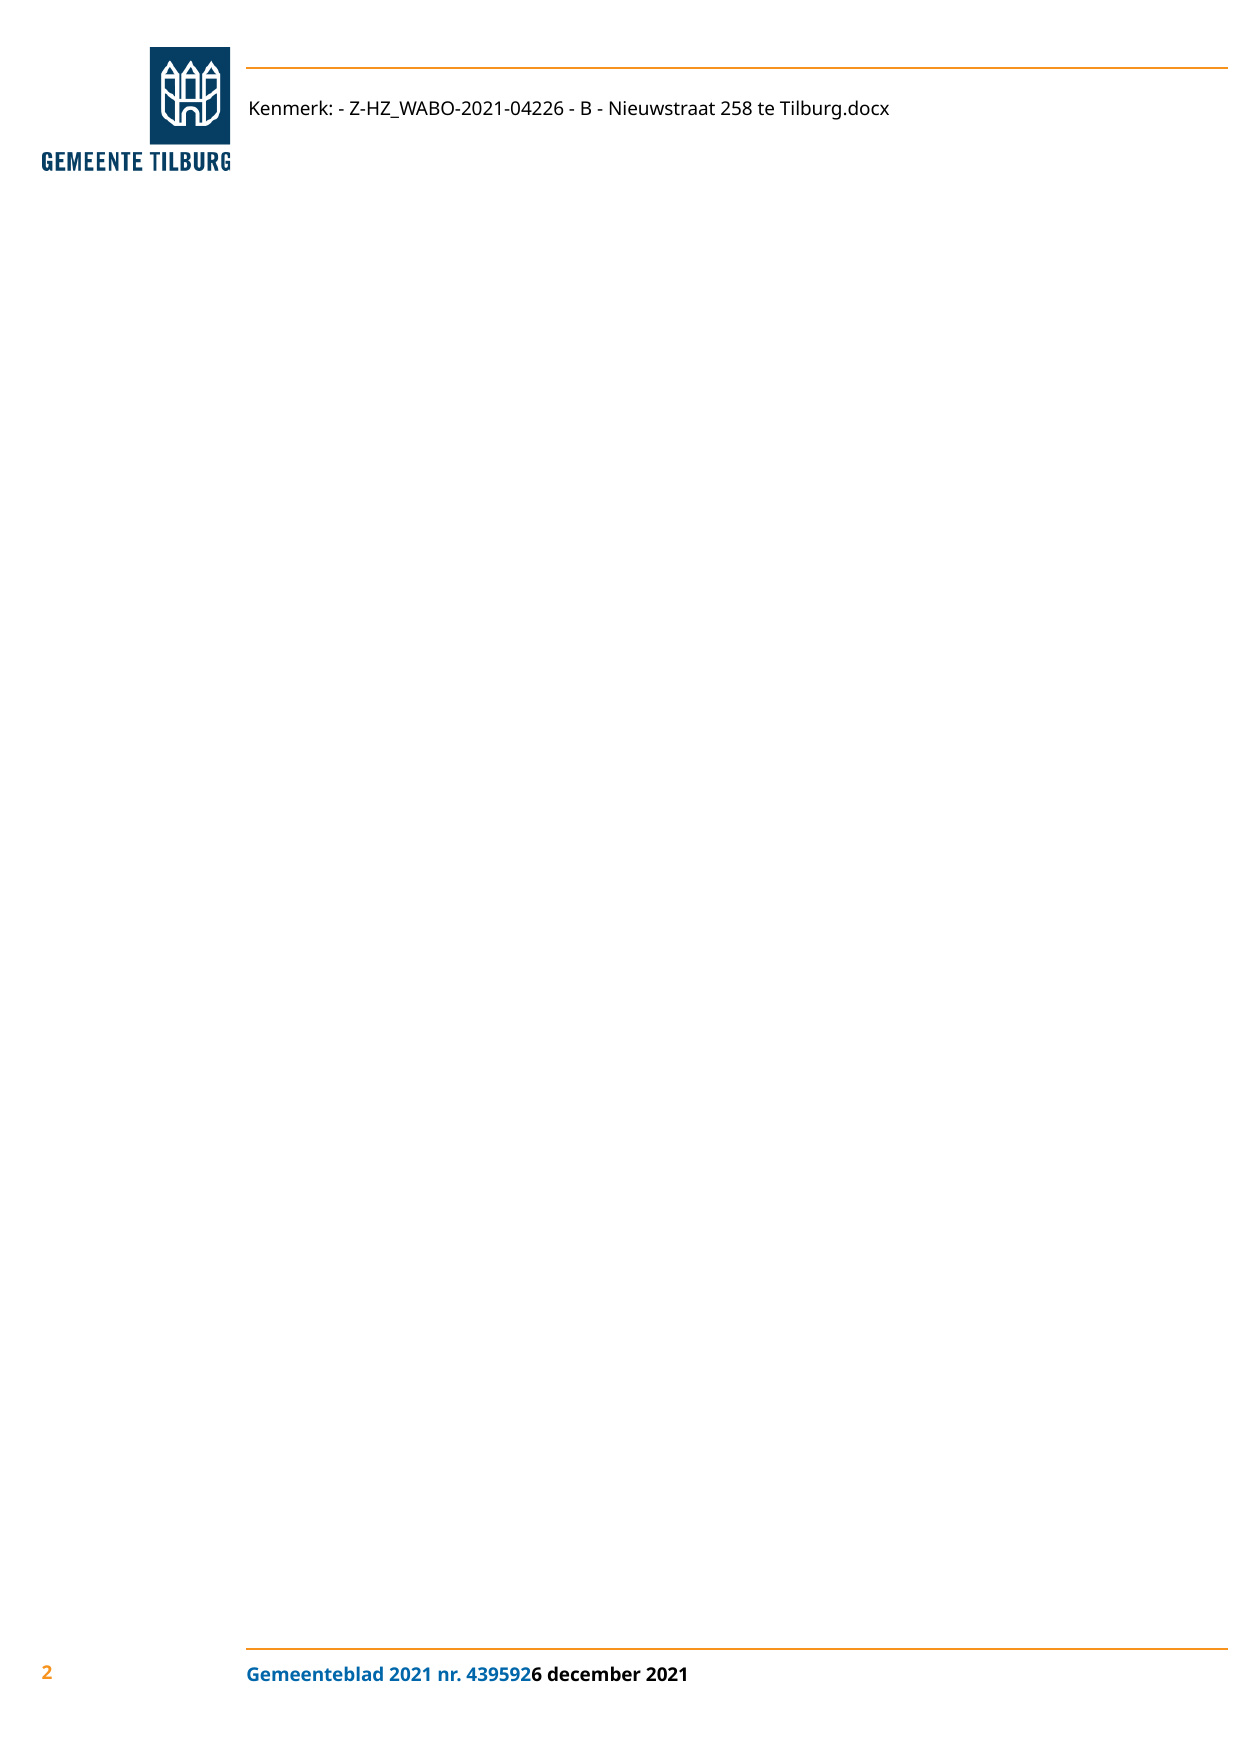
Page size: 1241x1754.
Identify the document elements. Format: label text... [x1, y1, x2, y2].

text Kenmerk: - Z-HZ_WABO-2021-04226 - B - Nieuwstraat 258 te Tilburg.docx [248, 95, 1152, 121]
picture [41, 47, 231, 172]
